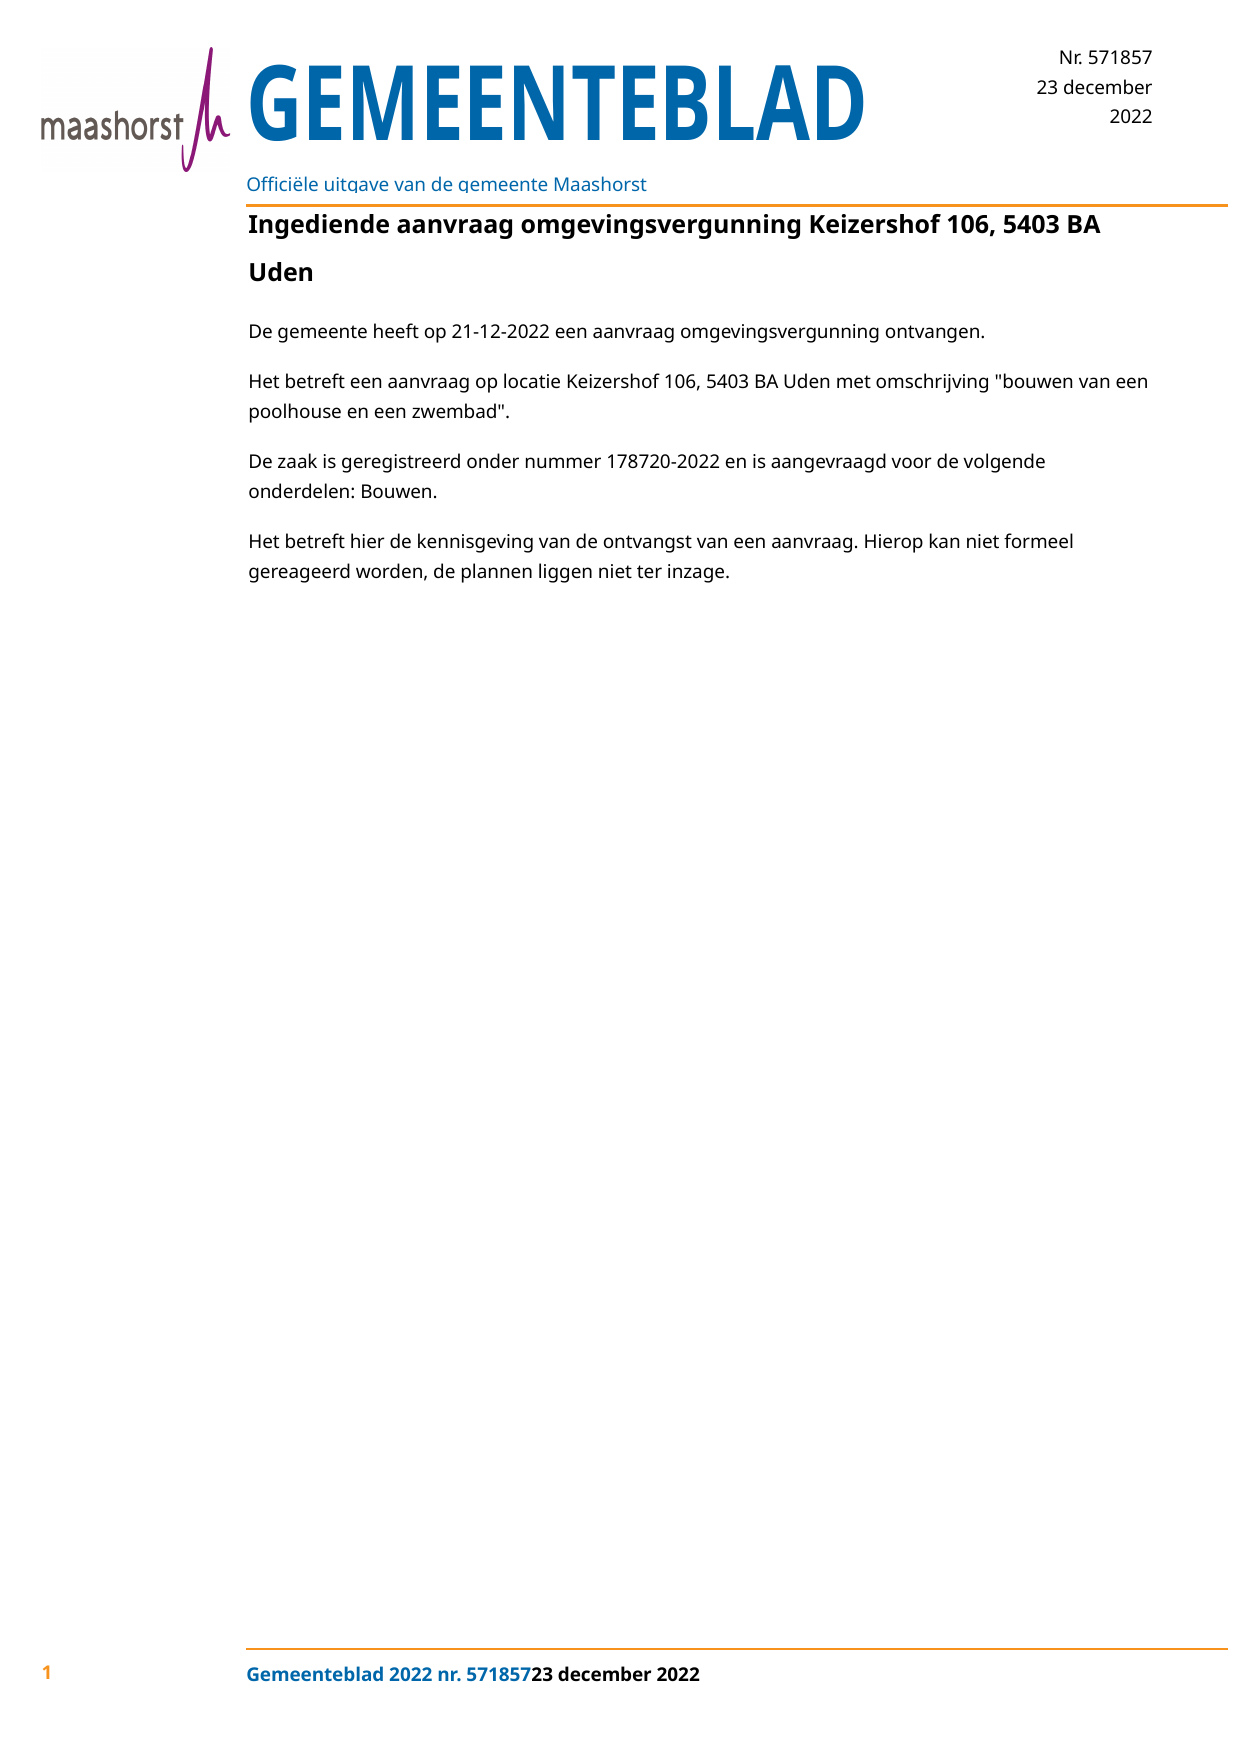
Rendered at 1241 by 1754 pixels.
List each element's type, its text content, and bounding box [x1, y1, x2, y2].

text De zaak is geregistreerd onder nummer 178720-2022 en is aangevraagd voor de volgende onderdelen: Bouwen. [248, 448, 1152, 504]
text Het betreft een aanvraag op locatie Keizershof 106, 5403 BA Uden met omschrijving "bouwen van een poolhouse en een zwembad". [248, 368, 1152, 424]
text Het betreft hier de kennisgeving van de ontvangst van een aanvraag. Hierop kan niet formeel gereageerd worden, de plannen liggen niet ter inzage. [248, 528, 1152, 584]
picture [41, 47, 231, 172]
text De gemeente heeft op 21-12-2022 een aanvraag omgevingsvergunning ontvangen. [248, 318, 1152, 344]
text Ingediende aanvraag omgevingsvergunning Keizershof 106, 5403 BA Uden [248, 207, 1152, 288]
